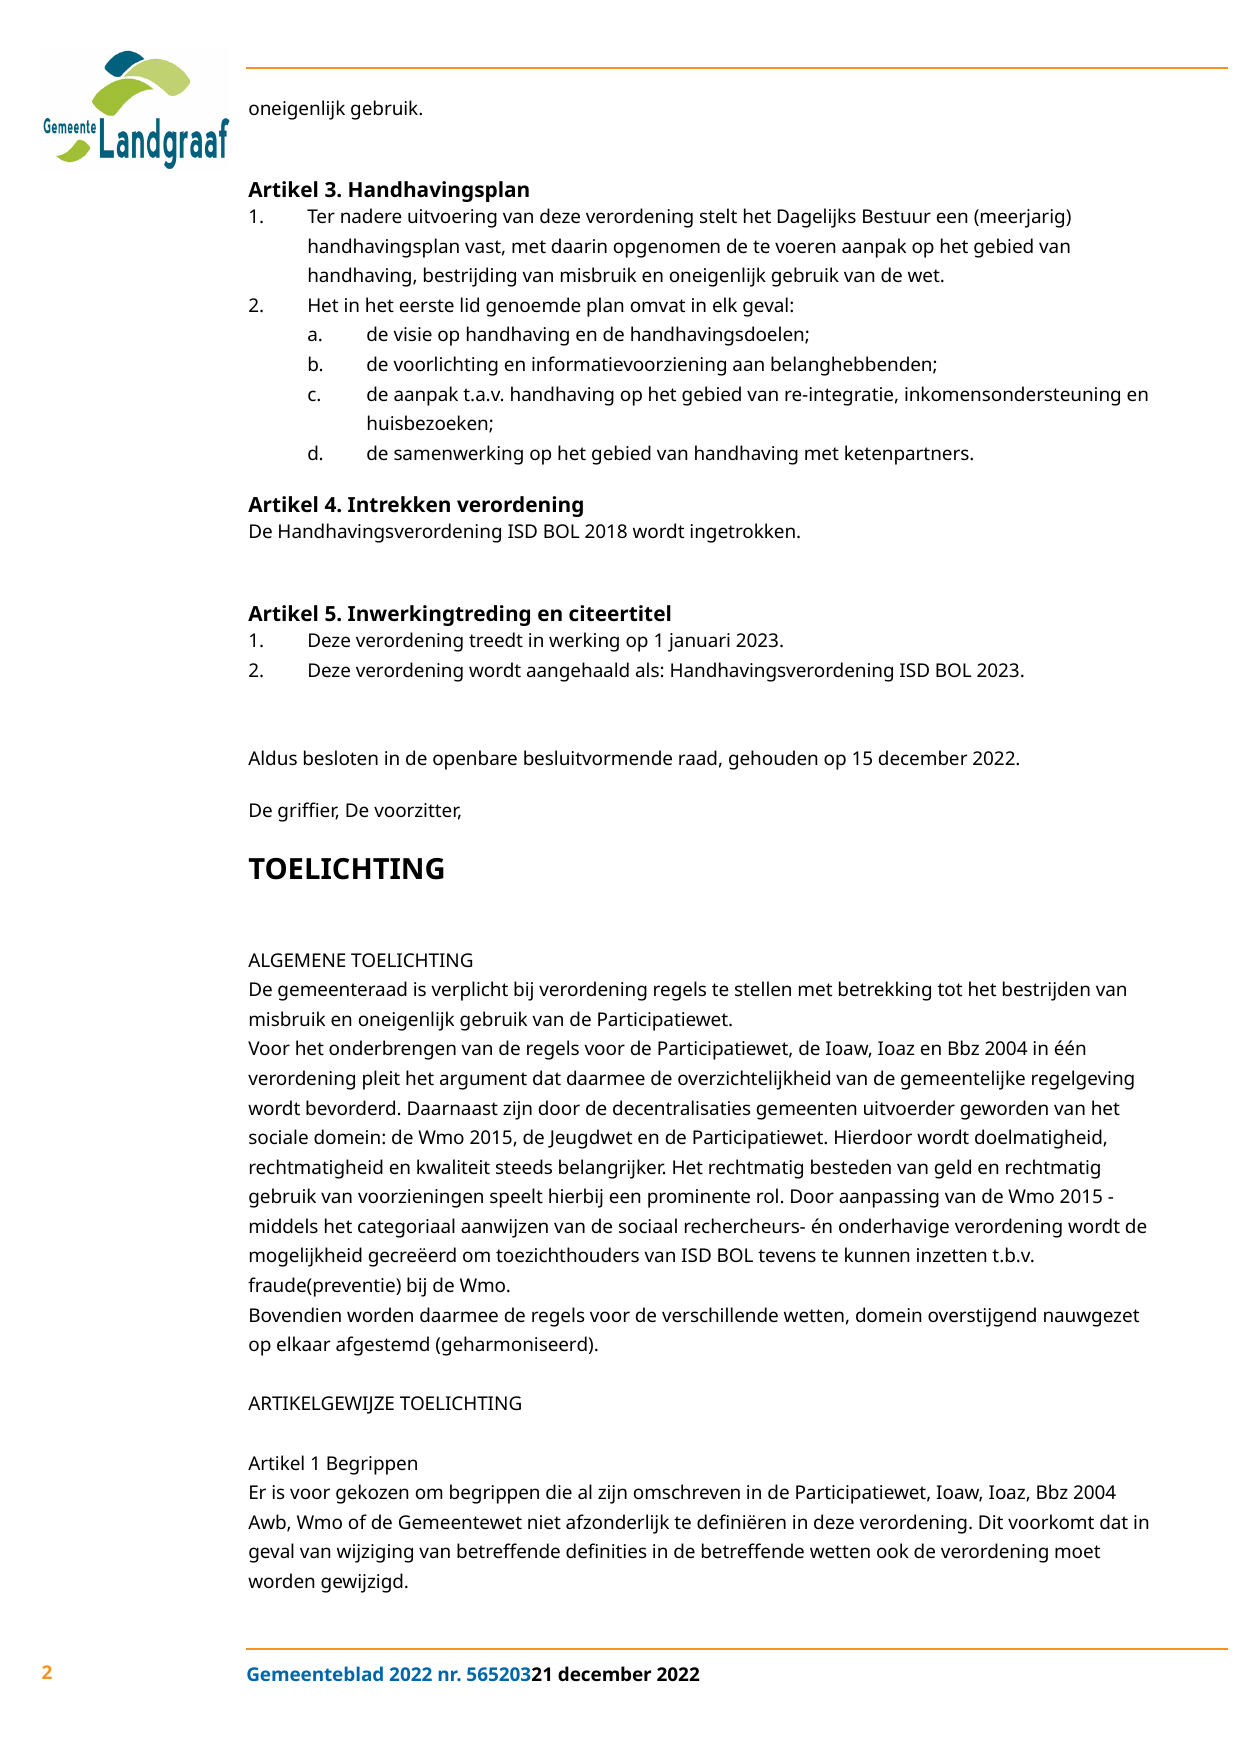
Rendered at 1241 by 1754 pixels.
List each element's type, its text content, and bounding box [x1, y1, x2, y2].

list Het in het eerste lid genoemde plan omvat in elk geval: [248, 292, 1152, 318]
text Artikel 1 Begrippen [248, 1450, 1152, 1476]
text Artikel 4. Intrekken verordening [248, 490, 1152, 519]
list de visie op handhaving en de handhavingsdoelen; [307, 322, 1152, 347]
list de aanpak t.a.v. handhaving op het gebied van re-integratie, inkomensondersteuning en huisbezoeken; [307, 381, 1152, 436]
text ALGEMENE TOELICHTING [248, 947, 1152, 973]
picture [41, 47, 231, 172]
text De griffier, De voorzitter, [248, 797, 1152, 823]
text Artikel 3. Handhavingsplan [248, 175, 1152, 203]
text TOELICHTING [248, 848, 1152, 888]
list Deze verordening wordt aangehaald als: Handhavingsverordening ISD BOL 2023. [248, 657, 1152, 682]
list de samenwerking op het gebied van handhaving met ketenpartners. [307, 440, 1152, 466]
text ARTIKELGEWIJZE TOELICHTING [248, 1391, 1152, 1416]
text Bovendien worden daarmee de regels voor de verschillende wetten, domein overstijgend nauwgezet op elkaar afgestemd (geharmoniseerd). [248, 1302, 1152, 1357]
text De gemeenteraad is verplicht bij verordening regels te stellen met betrekking tot het bestrijden van misbruik en oneigenlijk gebruik van de Participatiewet. [248, 976, 1152, 1032]
text De Handhavingsverordening ISD BOL 2018 wordt ingetrokken. [248, 519, 1152, 544]
text Voor het onderbrengen van de regels voor de Participatiewet, de Ioaw, Ioaz en Bbz 2004 in één verordening pleit het argument dat daarmee de overzichtelijkheid van de gemeentelijke regelgeving wordt bevorderd. Daarnaast zijn door de decentralisaties gemeenten uitvoerder geworden van het sociale domein: de Wmo 2015, de Jeugdwet en de Participatiewet. Hierdoor wordt doelmatigheid, rechtmatigheid en kwaliteit steeds belangrijker. Het rechtmatig besteden van geld en rechtmatig gebruik van voorzieningen speelt hierbij een prominente rol. Door aanpassing van de Wmo 2015 -middels het categoriaal aanwijzen van de sociaal rechercheurs- én onderhavige verordening wordt de mogelijkheid gecreëerd om toezichthouders van ISD BOL tevens te kunnen inzetten t.b.v. fraude(preventie) bij de Wmo. [248, 1036, 1152, 1298]
text Aldus besloten in de openbare besluitvormende raad, gehouden op 15 december 2022. [248, 746, 1152, 771]
list Ter nadere uitvoering van deze verordening stelt het Dagelijks Bestuur een (meerjarig) handhavingsplan vast, met daarin opgenomen de te voeren aanpak op het gebied van handhaving, bestrijding van misbruik en oneigenlijk gebruik van de wet. [248, 203, 1152, 288]
text oneigenlijk gebruik. [248, 95, 1152, 121]
text Artikel 5. Inwerkingtreding en citeertitel [248, 599, 1152, 627]
list Deze verordening treedt in werking op 1 januari 2023. [248, 627, 1152, 653]
list de voorlichting en informatievoorziening aan belanghebbenden; [307, 351, 1152, 377]
text Er is voor gekozen om begrippen die al zijn omschreven in de Participatiewet, Ioaw, Ioaz, Bbz 2004 Awb, Wmo of de Gemeentewet niet afzonderlijk te definiëren in deze verordening. Dit voorkomt dat in geval van wijziging van betreffende definities in de betreffende wetten ook de verordening moet worden gewijzigd. [248, 1479, 1152, 1594]
